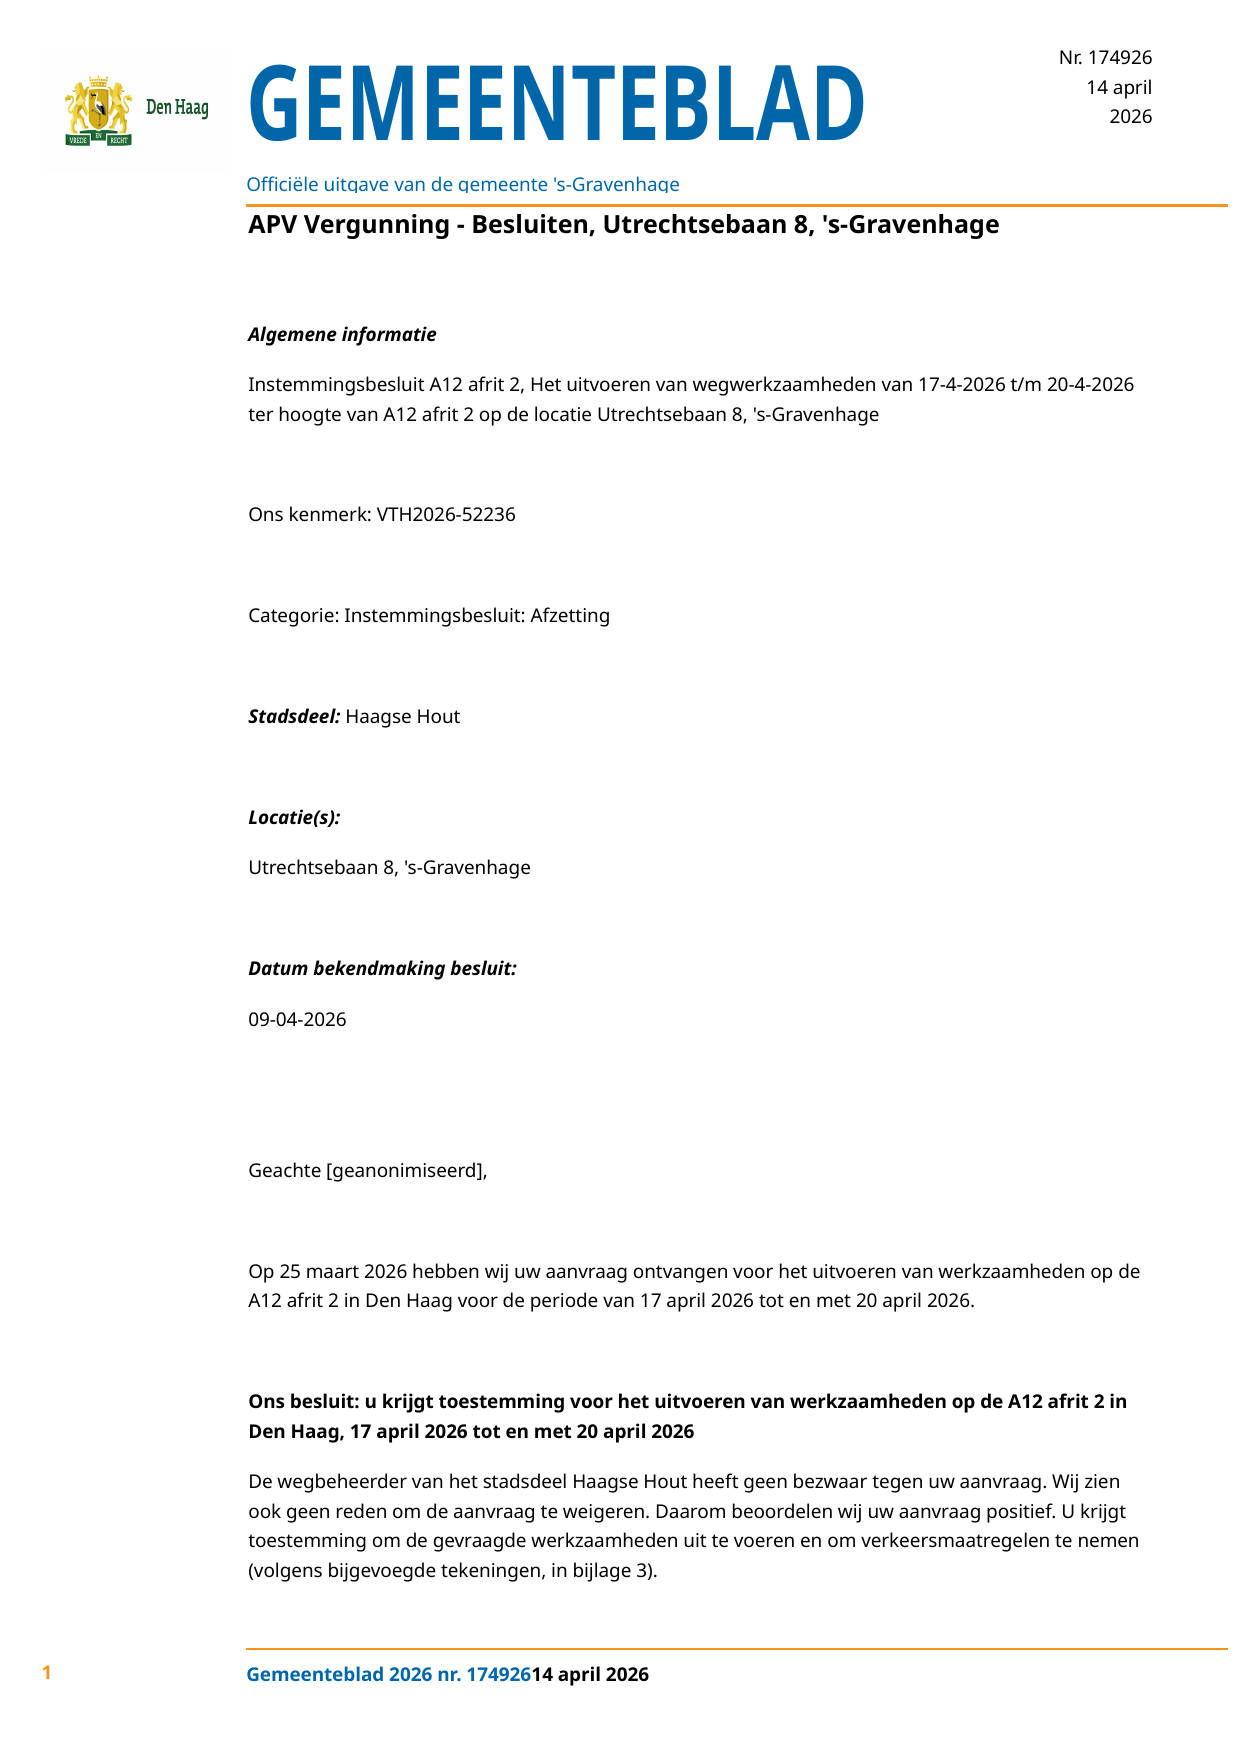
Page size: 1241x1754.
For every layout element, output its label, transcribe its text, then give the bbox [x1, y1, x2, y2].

text Utrechtsebaan 8, 's-Gravenhage [248, 854, 1152, 880]
text Stadsdeel: Haagse Hout [248, 703, 1152, 729]
text Locatie(s): [248, 804, 1152, 830]
text Ons kenmerk: VTH2026-52236 [248, 502, 1152, 527]
text De wegbeheerder van het stadsdeel Haagse Hout heeft geen bezwaar tegen uw aanvraag. Wij zien ook geen reden om de aanvraag te weigeren. Daarom beoordelen wij uw aanvraag positief. U krijgt toestemming om de gevraagde werkzaamheden uit te voeren en om verkeersmaatregelen te nemen (volgens bijgevoegde tekeningen, in bijlage 3). [248, 1468, 1152, 1583]
picture [41, 47, 231, 172]
text Datum bekendmaking besluit: [248, 955, 1152, 981]
text Instemmingsbesluit A12 afrit 2, Het uitvoeren van wegwerkzaamheden van 17-4-2026 t/m 20-4-2026 ter hoogte van A12 afrit 2 op de locatie Utrechtsebaan 8, 's-Gravenhage [248, 371, 1152, 426]
text Op 25 maart 2026 hebben wij uw aanvraag ontvangen voor het uitvoeren van werkzaamheden op de A12 afrit 2 in Den Haag voor de periode van 17 april 2026 tot en met 20 april 2026. [248, 1258, 1152, 1313]
text Ons besluit: u krijgt toestemming voor het uitvoeren van werkzaamheden op de A12 afrit 2 in Den Haag, 17 april 2026 tot en met 20 april 2026 [248, 1388, 1152, 1443]
text Algemene informatie [248, 321, 1152, 346]
text APV Vergunning - Besluiten, Utrechtsebaan 8, 's-Gravenhage [248, 207, 1152, 241]
text 09-04-2026 [248, 1006, 1152, 1031]
text Categorie: Instemmingsbesluit: Afzetting [248, 602, 1152, 628]
text Geachte [geanonimiseerd], [248, 1157, 1152, 1183]
